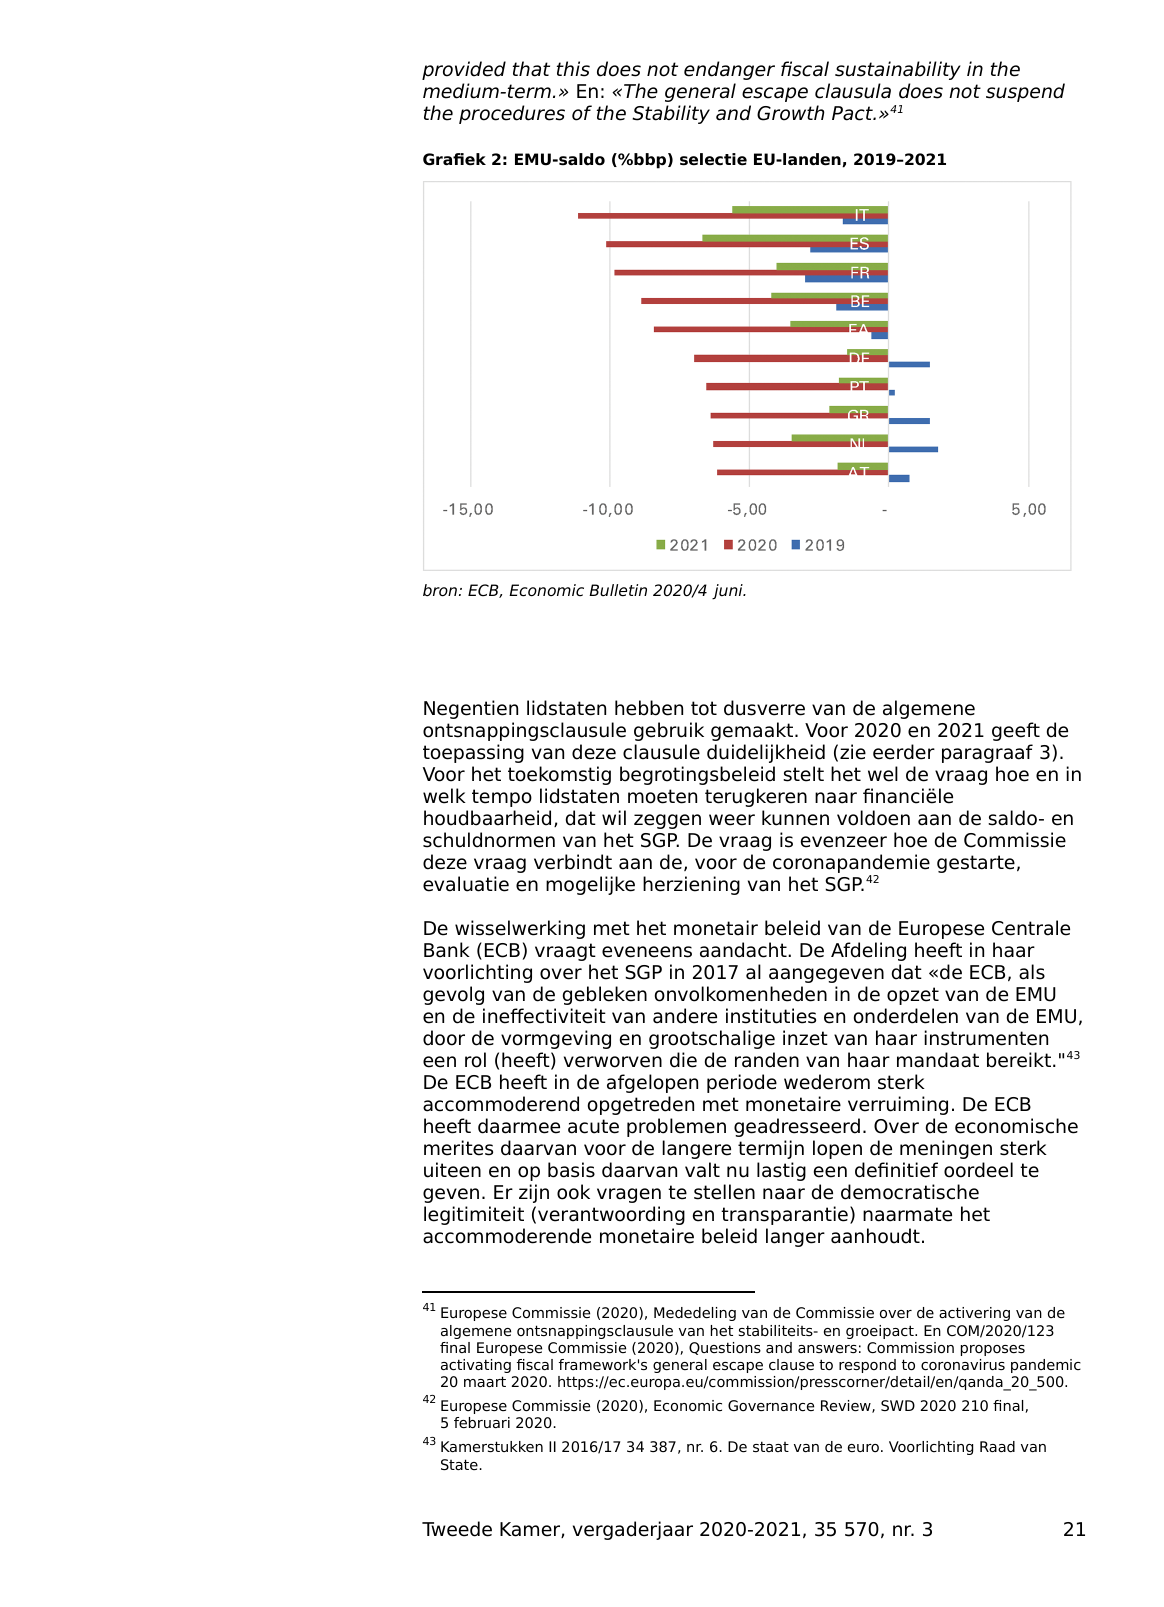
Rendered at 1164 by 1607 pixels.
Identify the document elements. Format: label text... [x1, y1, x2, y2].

text De wisselwerking met het monetair beleid van de Europese Centrale Bank (ECB) vraagt eveneens aandacht. De Afdeling heeft in haar voorlichting over het SGP in 2017 al aangegeven dat «de ECB, als gevolg van de gebleken onvolkomenheden in de opzet van de EMU en de ineffectiviteit van andere instituties en onderdelen van de EMU, door de vormgeving en grootschalige inzet van haar instrumenten een rol (heeft) verworven die de randen van haar mandaat bereikt." De ECB heeft in de afgelopen periode wederom sterk accommoderend opgetreden met monetaire verruiming. De ECB heeft daarmee acute problemen geadresseerd. Over de economische merites daarvan voor de langere termijn lopen de meningen sterk uiteen en op basis daarvan valt nu lastig een definitief oordeel te geven. Er zijn ook vragen te stellen naar de democratische legitimiteit (verantwoording en transparantie) naarmate het accommoderende monetaire beleid langer aanhoudt. [422, 918, 1087, 1247]
text Europese Commissie (2020), Mededeling van de Commissie over de activering van de algemene ontsnappingsclausule van het stabiliteits- en groeipact. En COM/2020/123 final Europese Commissie (2020), Questions and answers: Commission proposes activating fiscal framework's general escape clause to respond to coronavirus pandemic 20 maart 2020. https://ec.europa.eu/commission/presscorner/detail/en/qanda_20_500. [422, 1301, 1087, 1391]
text provided that this does not endanger fiscal sustainability in the medium-term.» En: «The general escape clausula does not suspend the procedures of the Stability and Growth Pact.» [422, 59, 1087, 125]
picture [422, 181, 1072, 571]
text bron: ECB, Economic Bulletin 2020/4 juni. [422, 582, 1072, 601]
text Negentien lidstaten hebben tot dusverre van de algemene ontsnappingsclausule gebruik gemaakt. Voor 2020 en 2021 geeft de toepassing van deze clausule duidelijkheid (zie eerder paragraaf 3). Voor het toekomstig begrotingsbeleid stelt het wel de vraag hoe en in welk tempo lidstaten moeten terugkeren naar financiële houdbaarheid, dat wil zeggen weer kunnen voldoen aan de saldo- en schuldnormen van het SGP. De vraag is evenzeer hoe de Commissie deze vraag verbindt aan de, voor de coronapandemie gestarte, evaluatie en mogelijke herziening van het SGP. [422, 698, 1087, 896]
text Kamerstukken II 2016/17 34 387, nr. 6. De staat van de euro. Voorlichting Raad van State. [422, 1435, 1087, 1474]
text Europese Commissie (2020), Economic Governance Review, SWD 2020 210 final, 5 februari 2020. [422, 1393, 1087, 1432]
text Grafiek 2: EMU-saldo (%bbp) selectie EU-landen, 2019–2021 [422, 151, 1072, 169]
